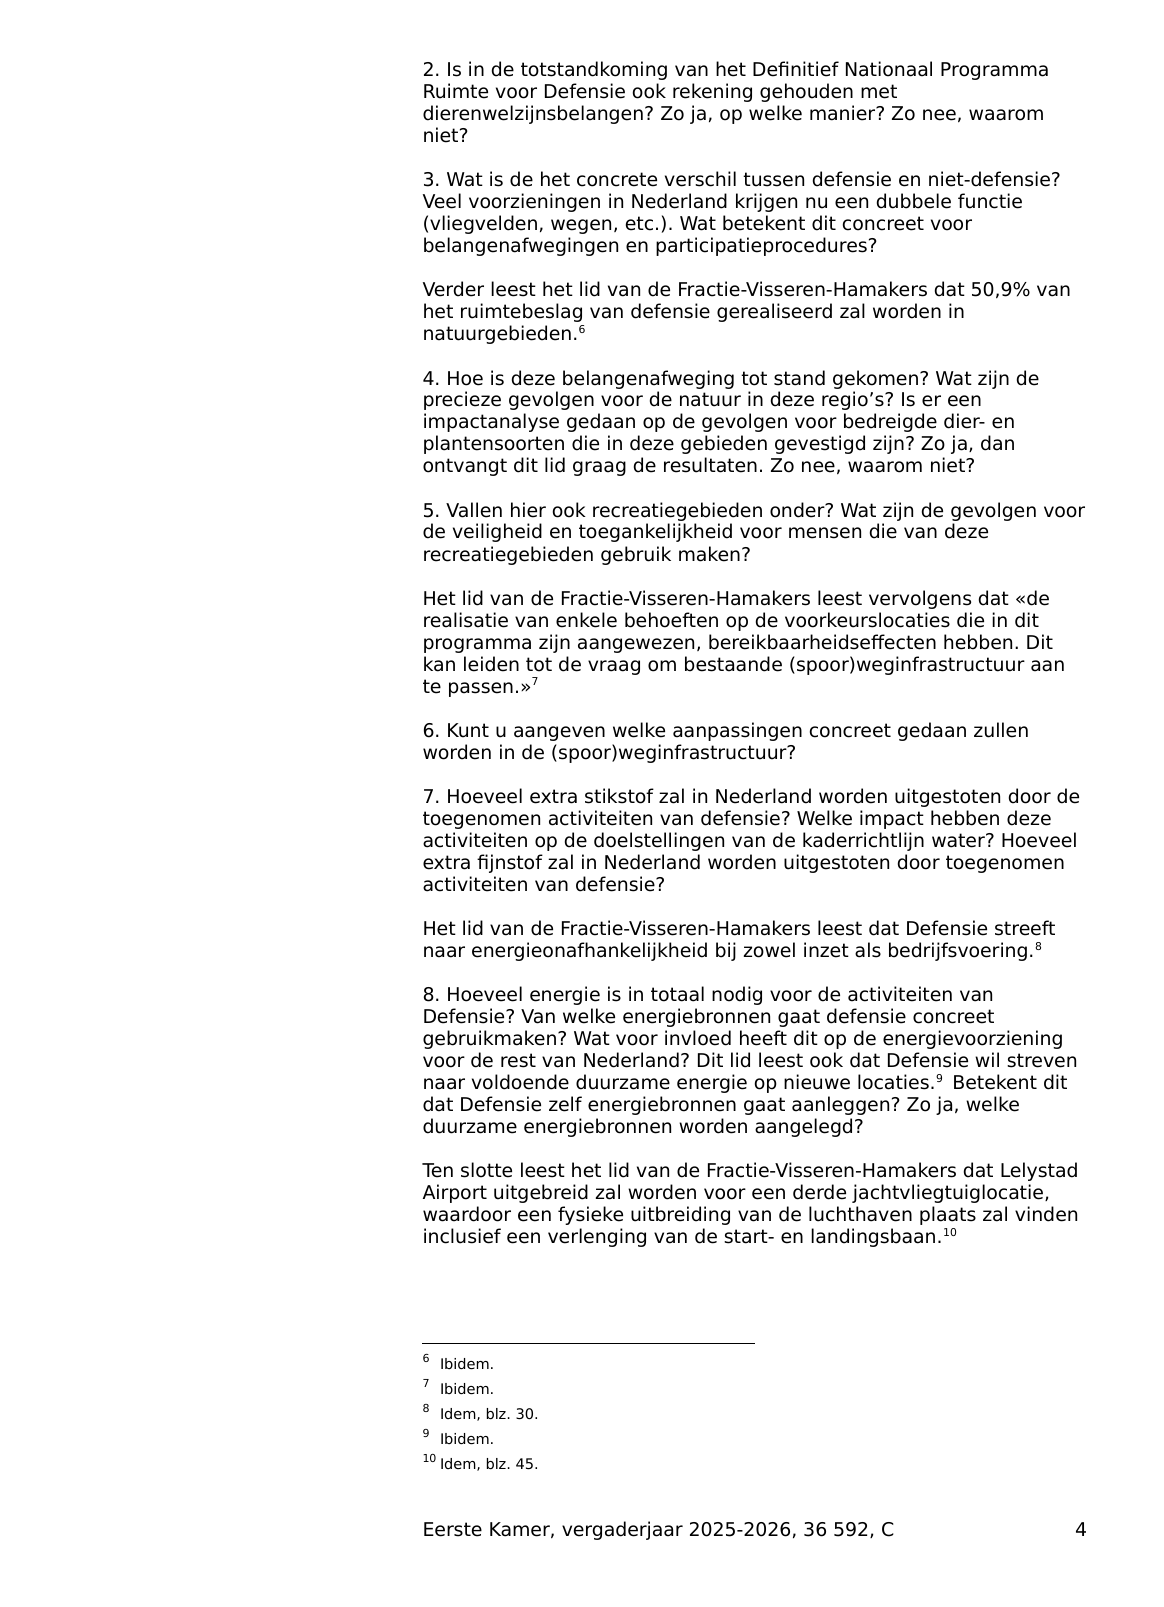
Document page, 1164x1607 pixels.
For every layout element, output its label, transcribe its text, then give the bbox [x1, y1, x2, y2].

text Ibidem. [422, 1377, 1087, 1399]
text 7. Hoeveel extra stikstof zal in Nederland worden uitgestoten door de toegenomen activiteiten van defensie? Welke impact hebben deze activiteiten op de doelstellingen van de kaderrichtlijn water? Hoeveel extra fijnstof zal in Nederland worden uitgestoten door toegenomen activiteiten van defensie? [422, 786, 1087, 896]
text Ibidem. [422, 1427, 1087, 1449]
text 3. Wat is de het concrete verschil tussen defensie en niet-defensie? Veel voorzieningen in Nederland krijgen nu een dubbele functie (vliegvelden, wegen, etc.). Wat betekent dit concreet voor belangenafwegingen en participatieprocedures? [422, 169, 1087, 257]
text 4. Hoe is deze belangenafweging tot stand gekomen? Wat zijn de precieze gevolgen voor de natuur in deze regio’s? Is er een impactanalyse gedaan op de gevolgen voor bedreigde dier- en plantensoorten die in deze gebieden gevestigd zijn? Zo ja, dan ontvangt dit lid graag de resultaten. Zo nee, waarom niet? [422, 367, 1087, 477]
text Ibidem. [422, 1352, 1087, 1374]
text 2. Is in de totstandkoming van het Definitief Nationaal Programma Ruimte voor Defensie ook rekening gehouden met dierenwelzijnsbelangen? Zo ja, op welke manier? Zo nee, waarom niet? [422, 59, 1087, 147]
text Idem, blz. 30. [422, 1402, 1087, 1424]
text Het lid van de Fractie-Visseren-Hamakers leest dat Defensie streeft naar energieonafhankelijkheid bij zowel inzet als bedrijfsvoering. [422, 918, 1087, 962]
text 6. Kunt u aangeven welke aanpassingen concreet gedaan zullen worden in de (spoor)weginfrastructuur? [422, 720, 1087, 764]
text Verder leest het lid van de Fractie-Visseren-Hamakers dat 50,9% van het ruimtebeslag van defensie gerealiseerd zal worden in natuurgebieden. [422, 279, 1087, 345]
text 5. Vallen hier ook recreatiegebieden onder? Wat zijn de gevolgen voor de veiligheid en toegankelijkheid voor mensen die van deze recreatiegebieden gebruik maken? [422, 499, 1087, 565]
text Het lid van de Fractie-Visseren-Hamakers leest vervolgens dat «de realisatie van enkele behoeften op de voorkeurslocaties die in dit programma zijn aangewezen, bereikbaarheidseffecten hebben. Dit kan leiden tot de vraag om bestaande (spoor)weginfrastructuur aan te passen.» [422, 588, 1087, 697]
text 8. Hoeveel energie is in totaal nodig voor de activiteiten van Defensie? Van welke energiebronnen gaat defensie concreet gebruikmaken? Wat voor invloed heeft dit op de energievoorziening voor de rest van Nederland? Dit lid leest ook dat Defensie wil streven naar voldoende duurzame energie op nieuwe locaties. Betekent dit dat Defensie zelf energiebronnen gaat aanleggen? Zo ja, welke duurzame energiebronnen worden aangelegd? [422, 984, 1087, 1138]
text Ten slotte leest het lid van de Fractie-Visseren-Hamakers dat Lelystad Airport uitgebreid zal worden voor een derde jachtvliegtuiglocatie, waardoor een fysieke uitbreiding van de luchthaven plaats zal vinden inclusief een verlenging van de start- en landingsbaan. [422, 1160, 1087, 1248]
text Idem, blz. 45. [422, 1452, 1087, 1474]
